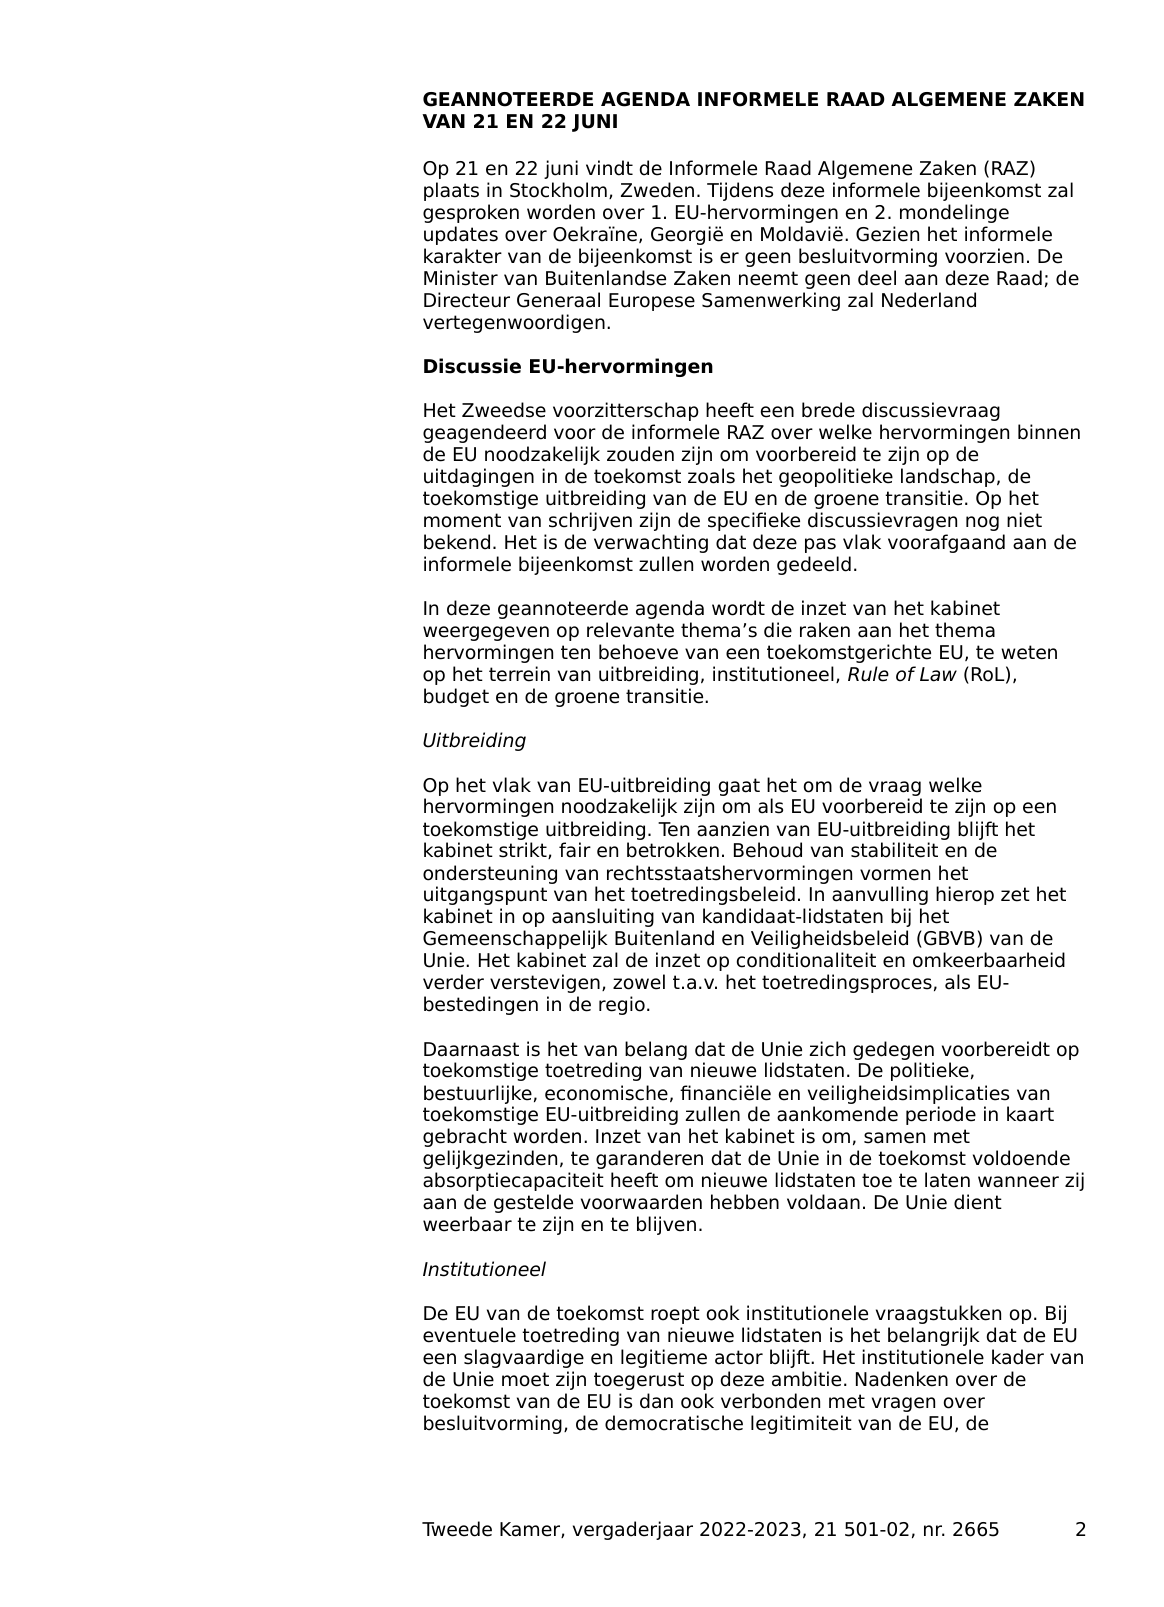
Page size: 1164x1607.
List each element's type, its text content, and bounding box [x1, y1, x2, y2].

text De EU van de toekomst roept ook institutionele vraagstukken op. Bij eventuele toetreding van nieuwe lidstaten is het belangrijk dat de EU een slagvaardige en legitieme actor blijft. Het institutionele kader van de Unie moet zijn toegerust op deze ambitie. Nadenken over de toekomst van de EU is dan ook verbonden met vragen over besluitvorming, de democratische legitimiteit van de EU, de [422, 1303, 1087, 1434]
text In deze geannoteerde agenda wordt de inzet van het kabinet weergegeven op relevante thema’s die raken aan het thema hervormingen ten behoeve van een toekomstgerichte EU, te weten op het terrein van uitbreiding, institutioneel, Rule of Law (RoL), budget en de groene transitie. [422, 598, 1087, 708]
subtitle Uitbreiding [422, 730, 1087, 752]
subtitle Discussie EU-hervormingen [422, 356, 1087, 378]
subtitle Institutioneel [422, 1258, 1087, 1280]
text Het Zweedse voorzitterschap heeft een brede discussievraag geagendeerd voor de informele RAZ over welke hervormingen binnen de EU noodzakelijk zouden zijn om voorbereid te zijn op de uitdagingen in de toekomst zoals het geopolitieke landschap, de toekomstige uitbreiding van de EU en de groene transitie. Op het moment van schrijven zijn de specifieke discussievragen nog niet bekend. Het is de verwachting dat deze pas vlak voorafgaand aan de informele bijeenkomst zullen worden gedeeld. [422, 400, 1087, 576]
subtitle GEANNOTEERDE AGENDA INFORMELE RAAD ALGEMENE ZAKEN VAN 21 EN 22 JUNI [422, 89, 1087, 133]
text Op 21 en 22 juni vindt de Informele Raad Algemene Zaken (RAZ) plaats in Stockholm, Zweden. Tijdens deze informele bijeenkomst zal gesproken worden over 1. EU-hervormingen en 2. mondelinge updates over Oekraïne, Georgië en Moldavië. Gezien het informele karakter van de bijeenkomst is er geen besluitvorming voorzien. De Minister van Buitenlandse Zaken neemt geen deel aan deze Raad; de Directeur Generaal Europese Samenwerking zal Nederland vertegenwoordigen. [422, 158, 1087, 334]
text Daarnaast is het van belang dat de Unie zich gedegen voorbereidt op toekomstige toetreding van nieuwe lidstaten. De politieke, bestuurlijke, economische, financiële en veiligheidsimplicaties van toekomstige EU-uitbreiding zullen de aankomende periode in kaart gebracht worden. Inzet van het kabinet is om, samen met gelijkgezinden, te garanderen dat de Unie in de toekomst voldoende absorptiecapaciteit heeft om nieuwe lidstaten toe te laten wanneer zij aan de gestelde voorwaarden hebben voldaan. De Unie dient weerbaar te zijn en te blijven. [422, 1038, 1087, 1236]
text Op het vlak van EU-uitbreiding gaat het om de vraag welke hervormingen noodzakelijk zijn om als EU voorbereid te zijn op een toekomstige uitbreiding. Ten aanzien van EU-uitbreiding blijft het kabinet strikt, fair en betrokken. Behoud van stabiliteit en de ondersteuning van rechtsstaatshervormingen vormen het uitgangspunt van het toetredingsbeleid. In aanvulling hierop zet het kabinet in op aansluiting van kandidaat-lidstaten bij het Gemeenschappelijk Buitenland en Veiligheidsbeleid (GBVB) van de Unie. Het kabinet zal de inzet op conditionaliteit en omkeerbaarheid verder verstevigen, zowel t.a.v. het toetredingsproces, als EU-bestedingen in de regio. [422, 774, 1087, 1016]
